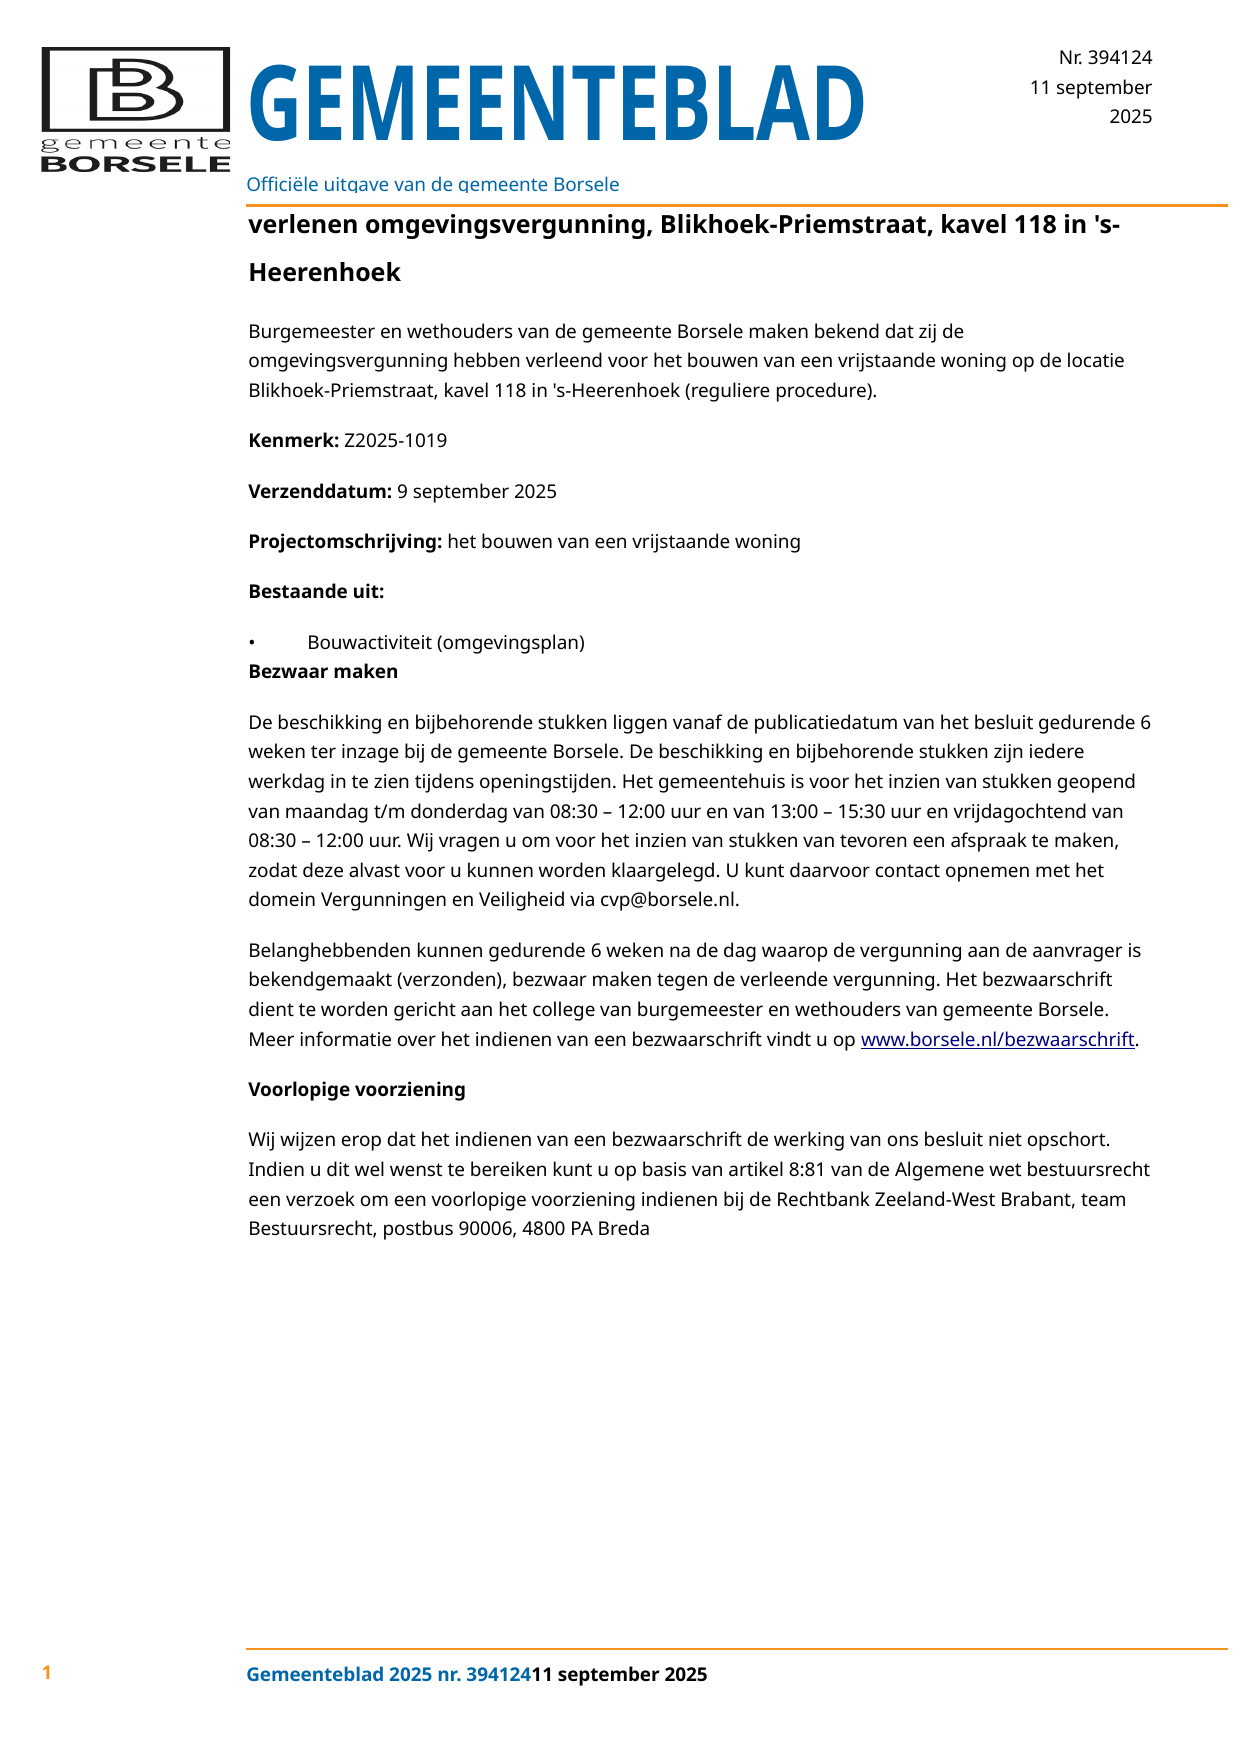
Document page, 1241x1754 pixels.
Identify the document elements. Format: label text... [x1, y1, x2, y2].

text Bestaande uit: [248, 579, 1152, 604]
text verlenen omgevingsvergunning, Blikhoek-Priemstraat, kavel 118 in 's-Heerenhoek [248, 207, 1152, 288]
picture [41, 47, 231, 172]
text Belanghebbenden kunnen gedurende 6 weken na de dag waarop de vergunning aan de aanvrager is bekendgemaakt (verzonden), bezwaar maken tegen de verleende vergunning. Het bezwaarschrift dient te worden gericht aan het college van burgemeester en wethouders van gemeente Borsele. Meer informatie over het indienen van een bezwaarschrift vindt u op www.borsele.nl/bezwaarschrift. [248, 937, 1152, 1052]
text Kenmerk: Z2025-1019 [248, 427, 1152, 453]
text Voorlopige voorziening [248, 1076, 1152, 1102]
text Bezwaar maken [248, 659, 1152, 684]
text Wij wijzen erop dat het indienen van een bezwaarschrift de werking van ons besluit niet opschort. Indien u dit wel wenst te bereiken kunt u op basis van artikel 8:81 van de Algemene wet bestuursrecht een verzoek om een voorlopige voorziening indienen bij de Rechtbank Zeeland-West Brabant, team Bestuursrecht, postbus 90006, 4800 PA Breda [248, 1127, 1152, 1241]
text Verzenddatum: 9 september 2025 [248, 478, 1152, 504]
text Projectomschrijving: het bouwen van een vrijstaande woning [248, 528, 1152, 554]
text De beschikking en bijbehorende stukken liggen vanaf de publicatiedatum van het besluit gedurende 6 weken ter inzage bij de gemeente Borsele. De beschikking en bijbehorende stukken zijn iedere werkdag in te zien tijdens openingstijden. Het gemeentehuis is voor het inzien van stukken geopend van maandag t/m donderdag van 08:30 – 12:00 uur en van 13:00 – 15:30 uur en vrijdagochtend van 08:30 – 12:00 uur. Wij vragen u om voor het inzien van stukken van tevoren een afspraak te maken, zodat deze alvast voor u kunnen worden klaargelegd. U kunt daarvoor contact opnemen met het domein Vergunningen en Veiligheid via cvp@borsele.nl. [248, 709, 1152, 912]
list Bouwactiviteit (omgevingsplan) [248, 629, 1152, 655]
text Burgemeester en wethouders van de gemeente Borsele maken bekend dat zij de omgevingsvergunning hebben verleend voor het bouwen van een vrijstaande woning op de locatie Blikhoek-Priemstraat, kavel 118 in 's-Heerenhoek (reguliere procedure). [248, 318, 1152, 403]
